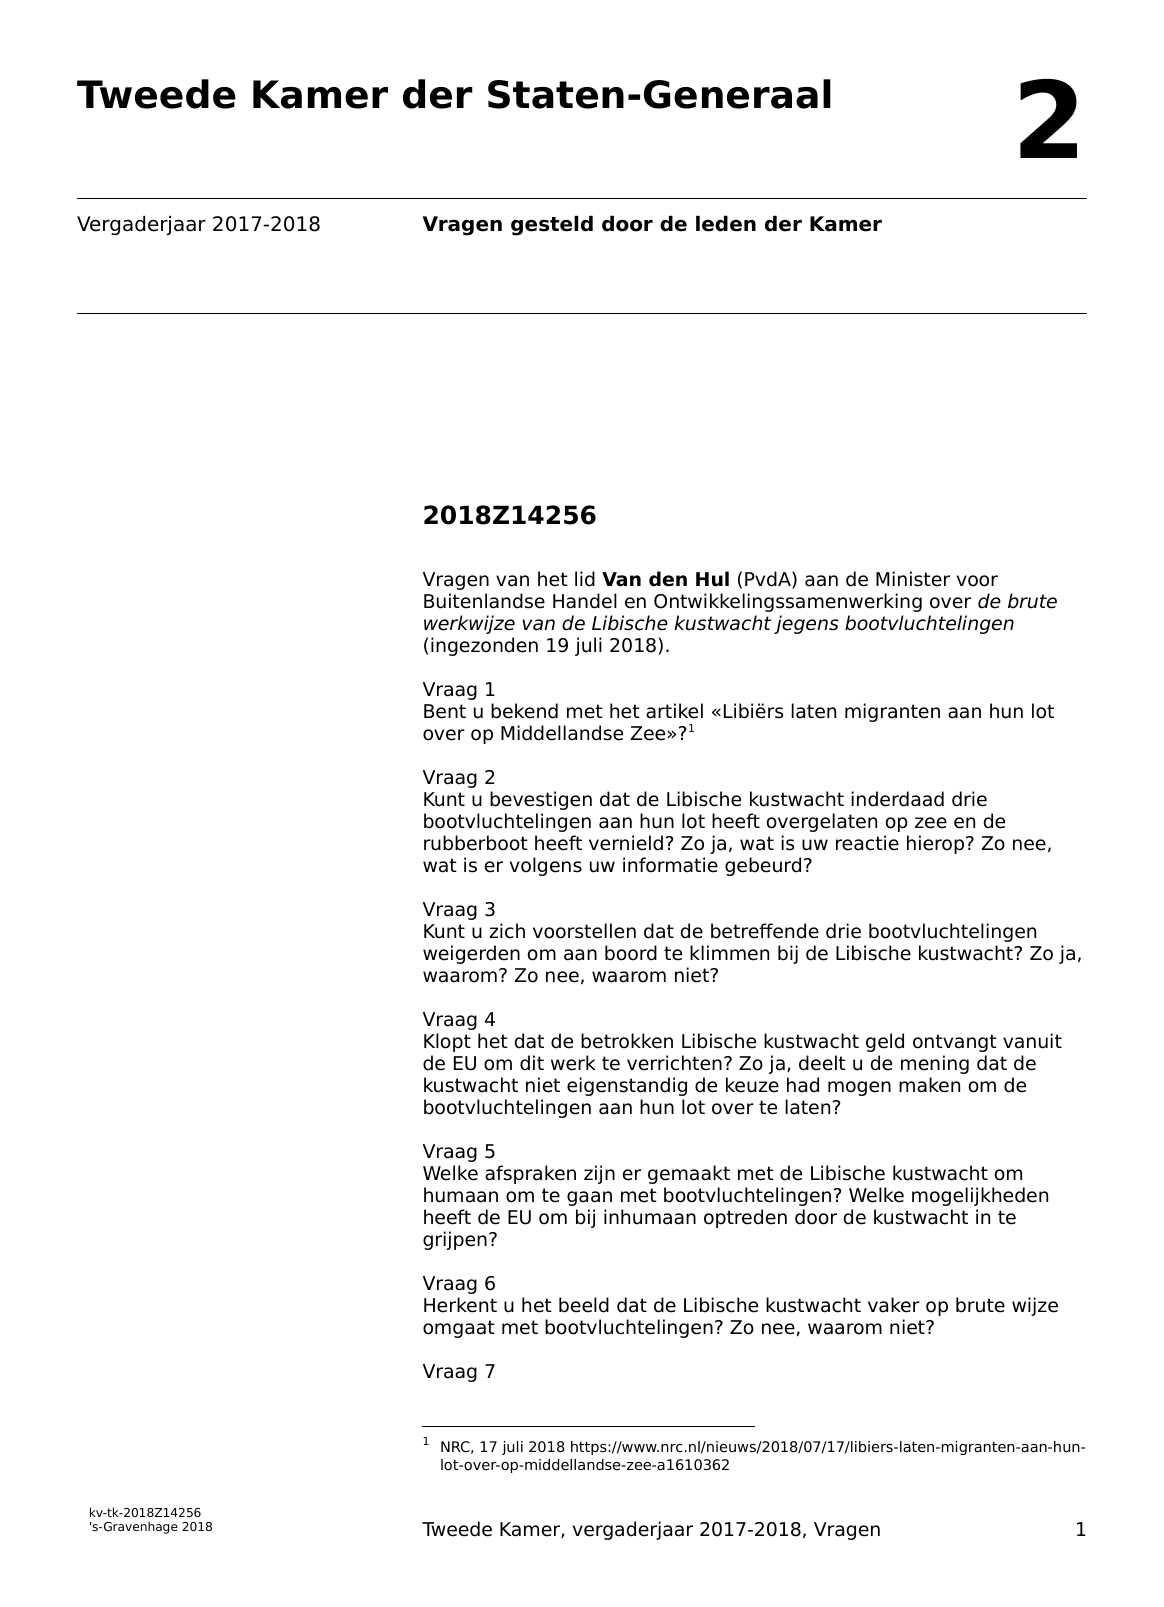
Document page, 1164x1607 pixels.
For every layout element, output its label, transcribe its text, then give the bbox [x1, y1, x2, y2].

text Klopt het dat de betrokken Libische kustwacht geld ontvangt vanuit de EU om dit werk te verrichten? Zo ja, deelt u de mening dat de kustwacht niet eigenstandig de keuze had mogen maken om de bootvluchtelingen aan hun lot over te laten? [422, 1031, 1087, 1119]
text Kunt u bevestigen dat de Libische kustwacht inderdaad drie bootvluchtelingen aan hun lot heeft overgelaten op zee en de rubberboot heeft vernield? Zo ja, wat is uw reactie hierop? Zo nee, wat is er volgens uw informatie gebeurd? [422, 789, 1087, 877]
text Vraag 3 [422, 899, 1087, 921]
table_header Tweede Kamer der Staten-Generaal [77, 59, 886, 198]
text Kunt u zich voorstellen dat de betreffende drie bootvluchtelingen weigerden om aan boord te klimmen bij de Libische kustwacht? Zo ja, waarom? Zo nee, waarom niet? [422, 921, 1087, 987]
text Welke afspraken zijn er gemaakt met de Libische kustwacht om humaan om te gaan met bootvluchtelingen? Welke mogelijkheden heeft de EU om bij inhumaan optreden door de kustwacht in te grijpen? [422, 1163, 1087, 1251]
text Herkent u het beeld dat de Libische kustwacht vaker op brute wijze omgaat met bootvluchtelingen? Zo nee, waarom niet? [422, 1295, 1087, 1339]
table_header 2 [886, 59, 1087, 198]
text kv-tk-2018Z14256 [88, 1506, 323, 1520]
text Vraag 6 [422, 1273, 1087, 1295]
text Vraag 1 [422, 679, 1087, 701]
text Vraag 5 [422, 1141, 1087, 1163]
table_cell Vragen gesteld door de leden der Kamer [422, 199, 1087, 313]
text Vraag 7 [422, 1361, 1087, 1383]
text Vraag 4 [422, 1009, 1087, 1031]
text 's-Gravenhage 2018 [88, 1520, 323, 1534]
text Bent u bekend met het artikel «Libiërs laten migranten aan hun lot over op Middellandse Zee»? [422, 701, 1087, 745]
text 2018Z14256 [422, 501, 1087, 531]
text NRC, 17 juli 2018 https://www.nrc.nl/nieuws/2018/07/17/libiers-laten-migranten-aan-hun-lot-over-op-middellandse-zee-a1610362 [422, 1435, 1087, 1474]
text Vraag 2 [422, 767, 1087, 789]
table_cell Vergaderjaar 2017-2018 [77, 199, 422, 313]
text Vragen van het lid Van den Hul (PvdA) aan de Minister voor Buitenlandse Handel en Ontwikkelingssamenwerking over de brute werkwijze van de Libische kustwacht jegens bootvluchtelingen (ingezonden 19 juli 2018). [422, 569, 1087, 657]
